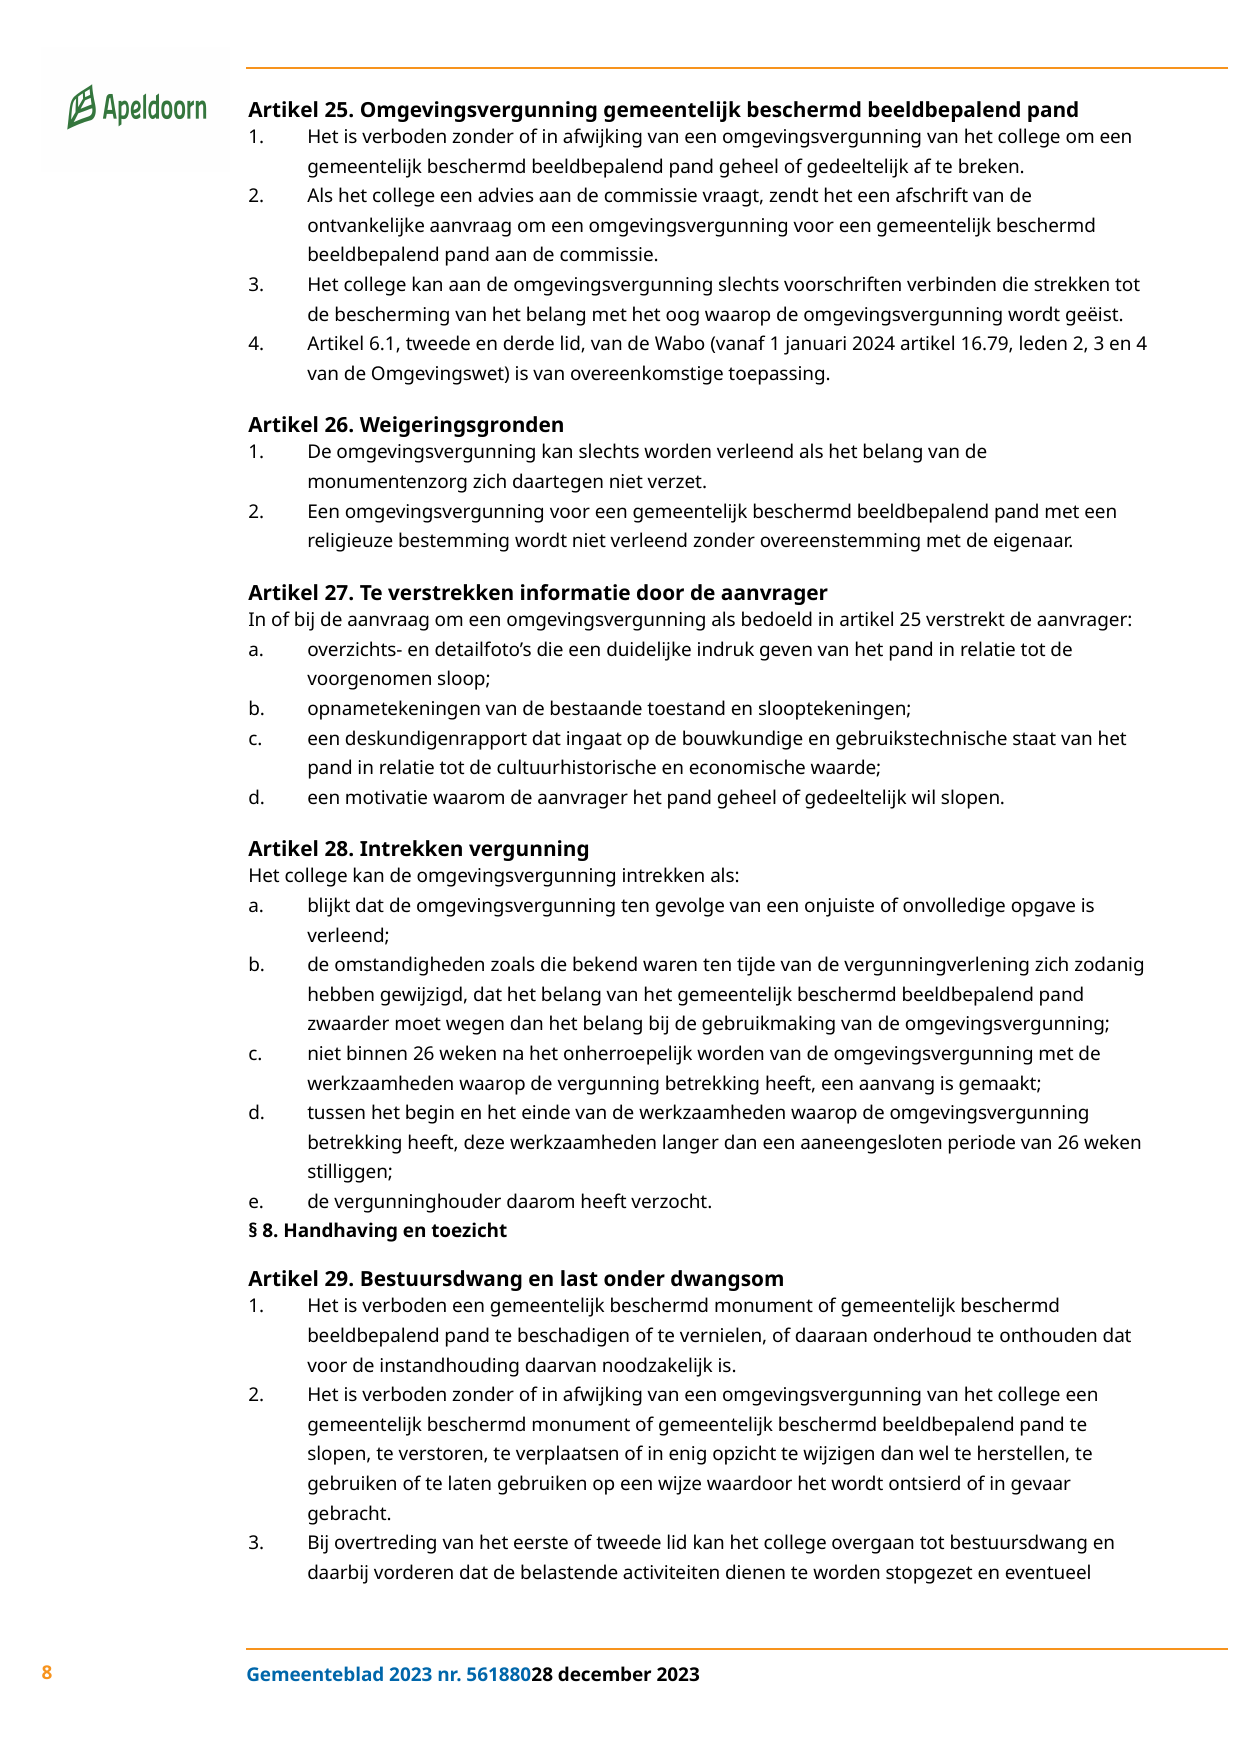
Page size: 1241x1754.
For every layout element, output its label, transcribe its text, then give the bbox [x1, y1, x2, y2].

list Artikel 6.1, tweede en derde lid, van de Wabo (vanaf 1 januari 2024 artikel 16.79, leden 2, 3 en 4 van de Omgevingswet) is van overeenkomstige toepassing. [248, 330, 1152, 386]
list opnametekeningen van de bestaande toestand en slooptekeningen; [248, 695, 1152, 721]
text Artikel 25. Omgevingsvergunning gemeentelijk beschermd beeldbepalend pand [248, 95, 1152, 123]
list Een omgevingsvergunning voor een gemeentelijk beschermd beeldbepalend pand met een religieuze bestemming wordt niet verleend zonder overeenstemming met de eigenaar. [248, 498, 1152, 553]
text Artikel 28. Intrekken vergunning [248, 834, 1152, 863]
text In of bij de aanvraag om een omgevingsvergunning als bedoeld in artikel 25 verstrekt de aanvrager: [248, 606, 1152, 632]
text Artikel 29. Bestuursdwang en last onder dwangsom [248, 1264, 1152, 1293]
text § 8. Handhaving en toezicht [248, 1218, 1152, 1243]
list een deskundigenrapport dat ingaat op de bouwkundige en gebruikstechnische staat van het pand in relatie tot de cultuurhistorische en economische waarde; [248, 725, 1152, 780]
list tussen het begin en het einde van de werkzaamheden waarop de omgevingsvergunning betrekking heeft, deze werkzaamheden langer dan een aaneengesloten periode van 26 weken stilliggen; [248, 1099, 1152, 1184]
text Artikel 26. Weigeringsgronden [248, 410, 1152, 439]
list De omgevingsvergunning kan slechts worden verleend als het belang van de monumentenzorg zich daartegen niet verzet. [248, 439, 1152, 494]
list Het is verboden een gemeentelijk beschermd monument of gemeentelijk beschermd beeldbepalend pand te beschadigen of te vernielen, of daaraan onderhoud te onthouden dat voor de instandhouding daarvan noodzakelijk is. [248, 1293, 1152, 1378]
list Het college kan aan de omgevingsvergunning slechts voorschriften verbinden die strekken tot de bescherming van het belang met het oog waarop de omgevingsvergunning wordt geëist. [248, 271, 1152, 326]
picture [41, 47, 231, 172]
list blijkt dat de omgevingsvergunning ten gevolge van een onjuiste of onvolledige opgave is verleend; [248, 892, 1152, 948]
list de omstandigheden zoals die bekend waren ten tijde van de vergunningverlening zich zodanig hebben gewijzigd, dat het belang van het gemeentelijk beschermd beeldbepalend pand zwaarder moet wegen dan het belang bij de gebruikmaking van de omgevingsvergunning; [248, 951, 1152, 1036]
text Artikel 27. Te verstrekken informatie door de aanvrager [248, 578, 1152, 606]
list niet binnen 26 weken na het onherroepelijk worden van de omgevingsvergunning met de werkzaamheden waarop de vergunning betrekking heeft, een aanvang is gemaakt; [248, 1040, 1152, 1096]
list Het is verboden zonder of in afwijking van een omgevingsvergunning van het college om een gemeentelijk beschermd beeldbepalend pand geheel of gedeeltelijk af te breken. [248, 123, 1152, 178]
list een motivatie waarom de aanvrager het pand geheel of gedeeltelijk wil slopen. [248, 784, 1152, 809]
list Bij overtreding van het eerste of tweede lid kan het college overgaan tot bestuursdwang en daarbij vorderen dat de belastende activiteiten dienen te worden stopgezet en eventueel [248, 1529, 1152, 1585]
list Het is verboden zonder of in afwijking van een omgevingsvergunning van het college een gemeentelijk beschermd monument of gemeentelijk beschermd beeldbepalend pand te slopen, te verstoren, te verplaatsen of in enig opzicht te wijzigen dan wel te herstellen, te gebruiken of te laten gebruiken op een wijze waardoor het wordt ontsierd of in gevaar gebracht. [248, 1381, 1152, 1526]
list de vergunninghouder daarom heeft verzocht. [248, 1188, 1152, 1214]
list overzichts- en detailfoto’s die een duidelijke indruk geven van het pand in relatie tot de voorgenomen sloop; [248, 636, 1152, 691]
text Het college kan de omgevingsvergunning intrekken als: [248, 863, 1152, 888]
list Als het college een advies aan de commissie vraagt, zendt het een afschrift van de ontvankelijke aanvraag om een omgevingsvergunning voor een gemeentelijk beschermd beeldbepalend pand aan de commissie. [248, 182, 1152, 267]
